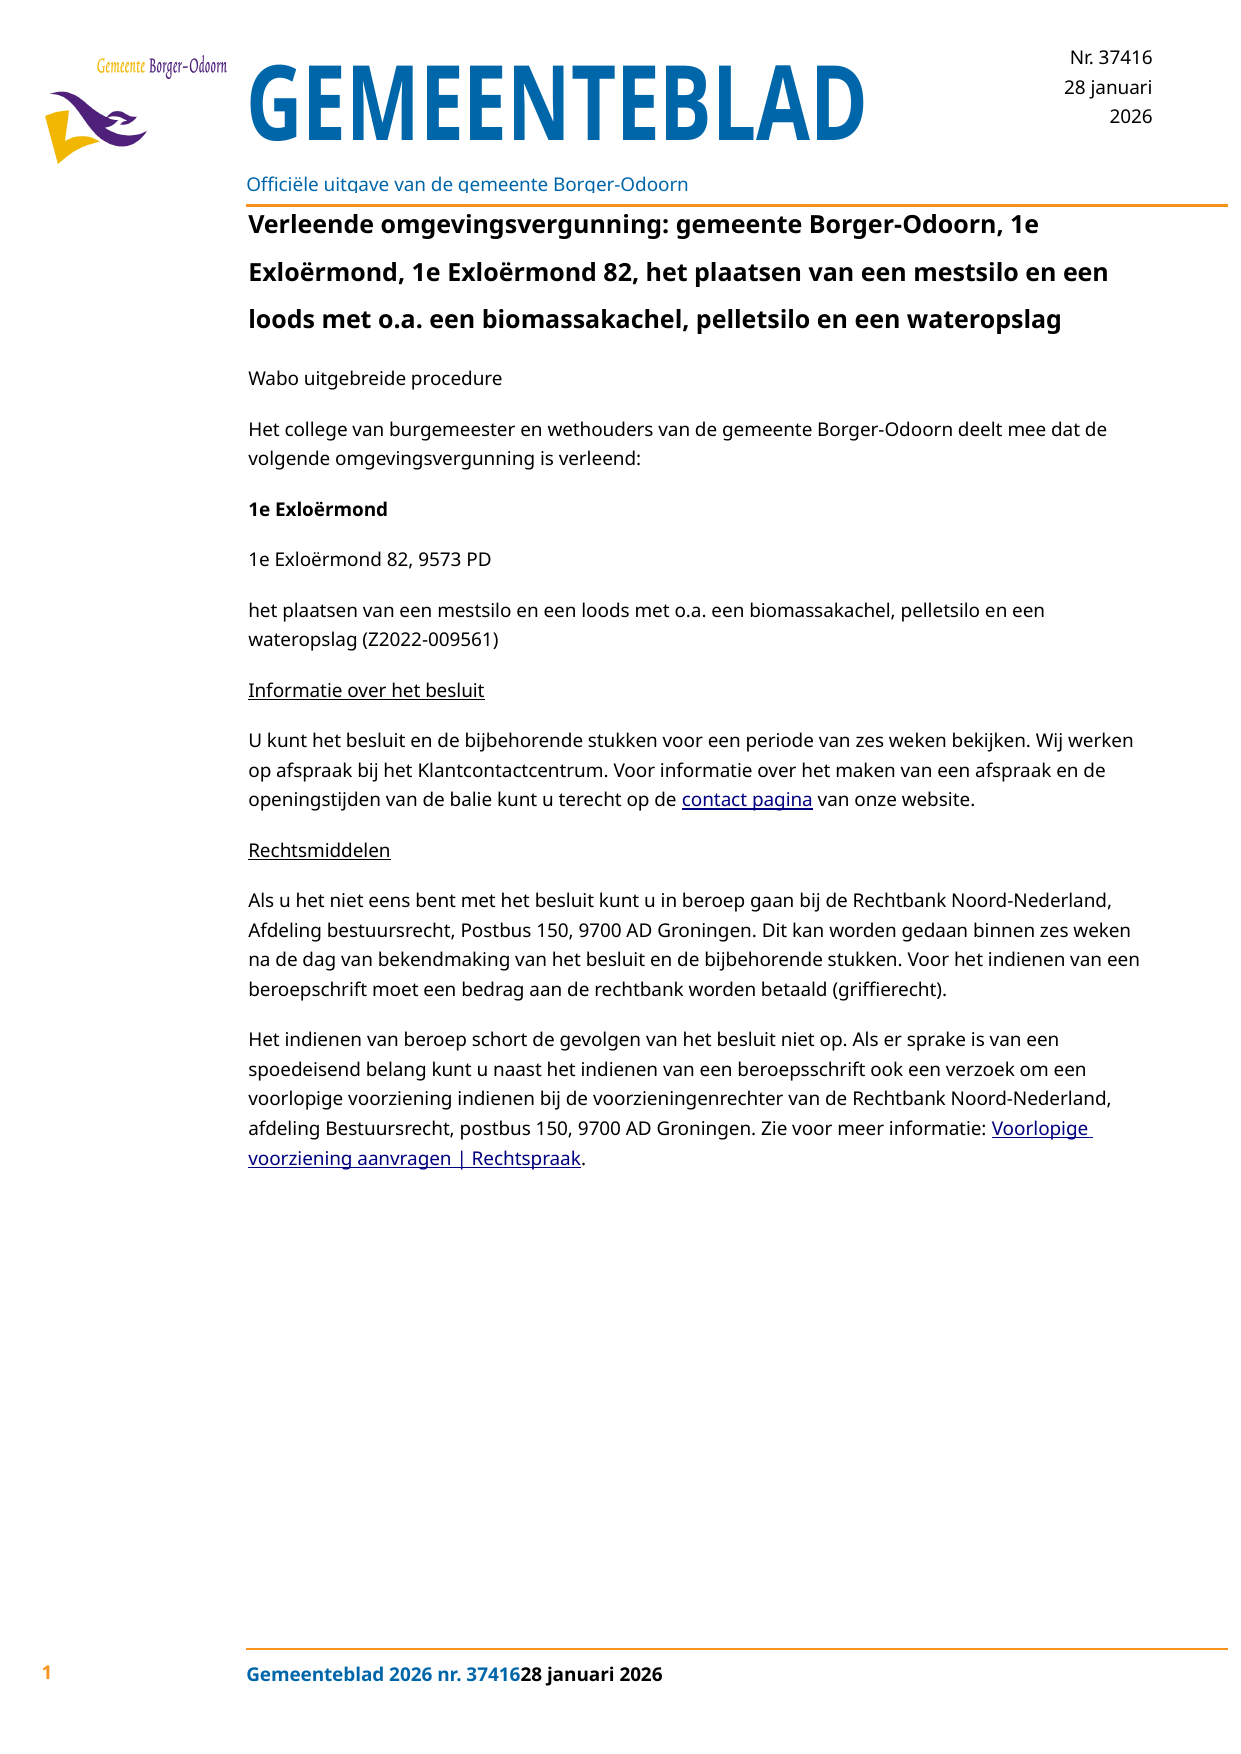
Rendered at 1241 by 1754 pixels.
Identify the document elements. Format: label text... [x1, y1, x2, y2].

text Verleende omgevingsvergunning: gemeente Borger-Odoorn, 1e Exloërmond, 1e Exloërmond 82, het plaatsen van een mestsilo en een loods met o.a. een biomassakachel, pelletsilo en een wateropslag [248, 207, 1152, 336]
text het plaatsen van een mestsilo en een loods met o.a. een biomassakachel, pelletsilo en een wateropslag (Z2022-009561) [248, 597, 1152, 652]
text Als u het niet eens bent met het besluit kunt u in beroep gaan bij de Rechtbank Noord-Nederland, Afdeling bestuursrecht, Postbus 150, 9700 AD Groningen. Dit kan worden gedaan binnen zes weken na de dag van bekendmaking van het besluit en de bijbehorende stukken. Voor het indienen van een beroepschrift moet een bedrag aan de rechtbank worden betaald (griffierecht). [248, 887, 1152, 1002]
text 1e Exloërmond 82, 9573 PD [248, 546, 1152, 572]
text Het indienen van beroep schort de gevolgen van het besluit niet op. Als er sprake is van een spoedeisend belang kunt u naast het indienen van een beroepsschrift ook een verzoek om een voorlopige voorziening indienen bij de voorzieningenrechter van de Rechtbank Noord-Nederland, afdeling Bestuursrecht, postbus 150, 9700 AD Groningen. Zie voor meer informatie: Voorlopige voorziening aanvragen | Rechtspraak. [248, 1026, 1152, 1170]
text Rechtsmiddelen [248, 837, 1152, 862]
text Informatie over het besluit [248, 677, 1152, 702]
text Wabo uitgebreide procedure [248, 366, 1152, 391]
text Het college van burgemeester en wethouders van de gemeente Borger-Odoorn deelt mee dat de volgende omgevingsvergunning is verleend: [248, 416, 1152, 471]
text U kunt het besluit en de bijbehorende stukken voor een periode van zes weken bekijken. Wij werken op afspraak bij het Klantcontactcentrum. Voor informatie over het maken van een afspraak en de openingstijden van de balie kunt u terecht op de contact pagina van onze website. [248, 727, 1152, 812]
picture [41, 47, 231, 172]
text 1e Exloërmond [248, 496, 1152, 522]
